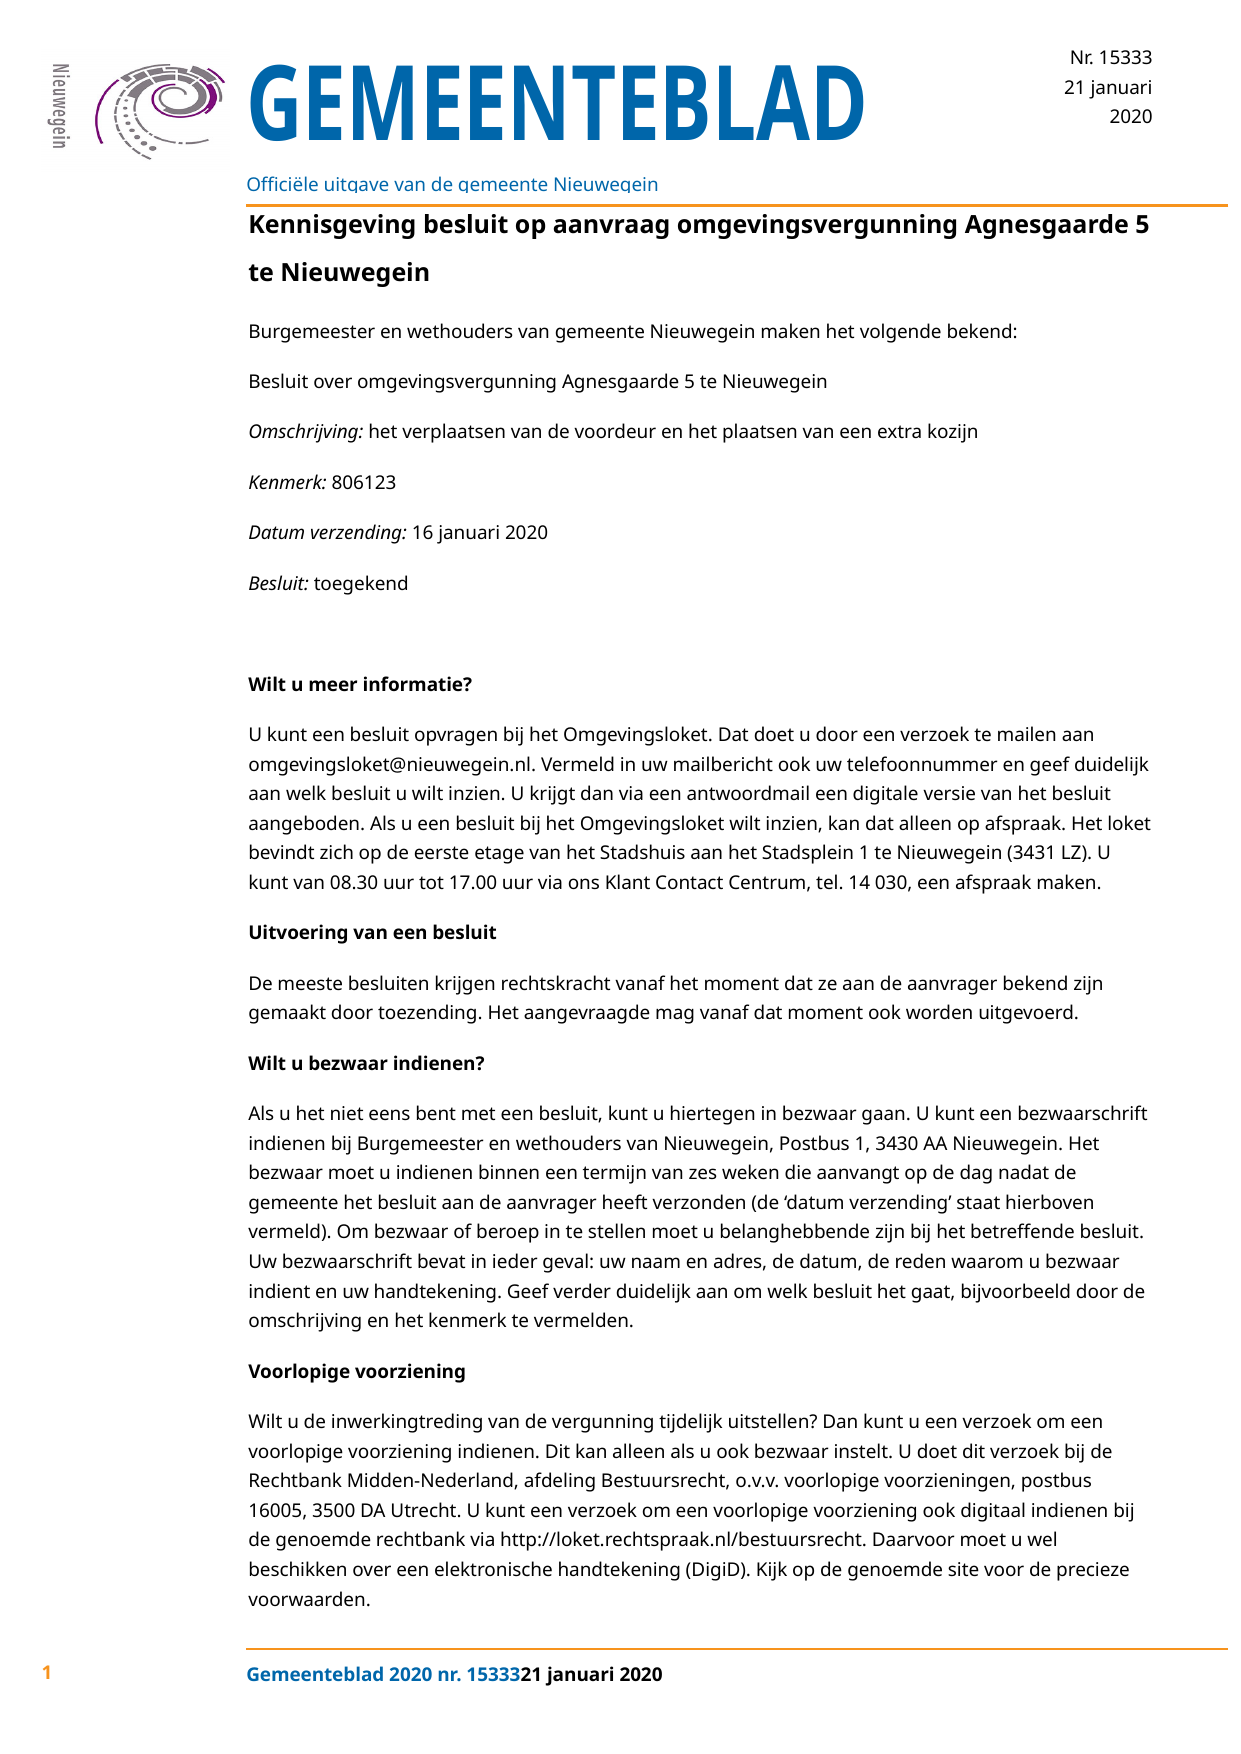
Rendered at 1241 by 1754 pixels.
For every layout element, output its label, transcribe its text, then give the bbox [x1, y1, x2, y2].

text Wilt u de inwerkingtreding van de vergunning tijdelijk uitstellen? Dan kunt u een verzoek om een voorlopige voorziening indienen. Dit kan alleen als u ook bezwaar instelt. U doet dit verzoek bij de Rechtbank Midden-Nederland, afdeling Bestuursrecht, o.v.v. voorlopige voorzieningen, postbus 16005, 3500 DA Utrecht. U kunt een verzoek om een voorlopige voorziening ook digitaal indienen bij de genoemde rechtbank via http://loket.rechtspraak.nl/bestuursrecht. Daarvoor moet u wel beschikken over een elektronische handtekening (DigiD). Kijk op de genoemde site voor de precieze voorwaarden. [248, 1408, 1152, 1612]
text Besluit over omgevingsvergunning Agnesgaarde 5 te Nieuwegein [248, 368, 1152, 394]
text Als u het niet eens bent met een besluit, kunt u hiertegen in bezwaar gaan. U kunt een bezwaarschrift indienen bij Burgemeester en wethouders van Nieuwegein, Postbus 1, 3430 AA Nieuwegein. Het bezwaar moet u indienen binnen een termijn van zes weken die aanvangt op de dag nadat de gemeente het besluit aan de aanvrager heeft verzonden (de ‘datum verzending’ staat hierboven vermeld). Om bezwaar of beroep in te stellen moet u belanghebbende zijn bij het betreffende besluit. Uw bezwaarschrift bevat in ieder geval: uw naam en adres, de datum, de reden waarom u bezwaar indient en uw handtekening. Geef verder duidelijk aan om welk besluit het gaat, bijvoorbeeld door de omschrijving en het kenmerk te vermelden. [248, 1100, 1152, 1333]
text Kenmerk: 806123 [248, 469, 1152, 495]
text U kunt een besluit opvragen bij het Omgevingsloket. Dat doet u door een verzoek te mailen aan omgevingsloket@nieuwegein.nl. Vermeld in uw mailbericht ook uw telefoonnummer en geef duidelijk aan welk besluit u wilt inzien. U krijgt dan via een antwoordmail een digitale versie van het besluit aangeboden. Als u een besluit bij het Omgevingsloket wilt inzien, kan dat alleen op afspraak. Het loket bevindt zich op de eerste etage van het Stadshuis aan het Stadsplein 1 te Nieuwegein (3431 LZ). U kunt van 08.30 uur tot 17.00 uur via ons Klant Contact Centrum, tel. 14 030, een afspraak maken. [248, 721, 1152, 895]
text Besluit: toegekend [248, 570, 1152, 596]
text Burgemeester en wethouders van gemeente Nieuwegein maken het volgende bekend: [248, 318, 1152, 344]
text Wilt u bezwaar indienen? [248, 1050, 1152, 1076]
text Kennisgeving besluit op aanvraag omgevingsvergunning Agnesgaarde 5 te Nieuwegein [248, 207, 1152, 288]
text Datum verzending: 16 januari 2020 [248, 519, 1152, 545]
picture [41, 47, 231, 172]
text Voorlopige voorziening [248, 1358, 1152, 1384]
text Wilt u meer informatie? [248, 671, 1152, 697]
text Omschrijving: het verplaatsen van de voordeur en het plaatsen van een extra kozijn [248, 419, 1152, 444]
text De meeste besluiten krijgen rechtskracht vanaf het moment dat ze aan de aanvrager bekend zijn gemaakt door toezending. Het aangevraagde mag vanaf dat moment ook worden uitgevoerd. [248, 970, 1152, 1025]
text Uitvoering van een besluit [248, 919, 1152, 945]
